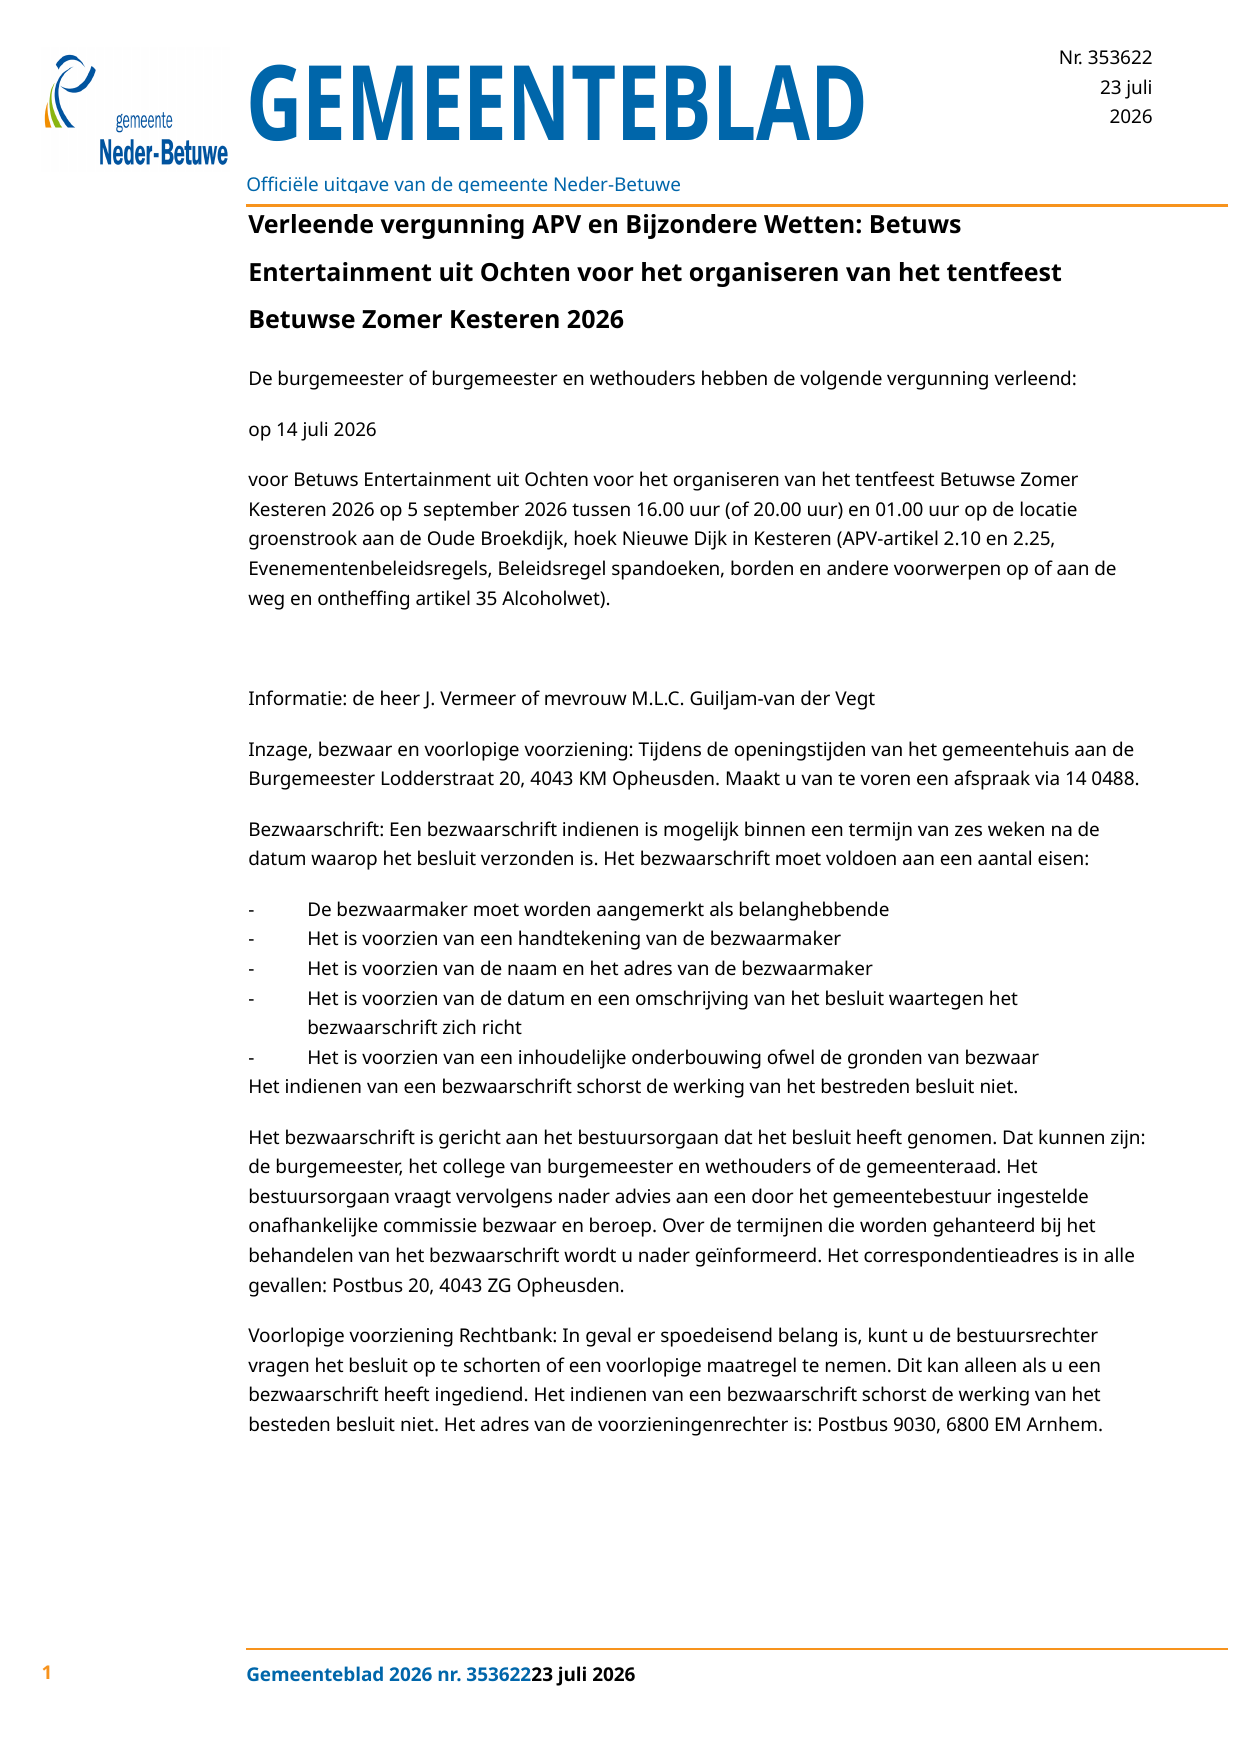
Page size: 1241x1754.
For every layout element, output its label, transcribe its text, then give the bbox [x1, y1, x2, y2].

text Het indienen van een bezwaarschrift schorst de werking van het bestreden besluit niet. [248, 1073, 1152, 1099]
text Voorlopige voorziening Rechtbank: In geval er spoedeisend belang is, kunt u de bestuursrechter vragen het besluit op te schorten of een voorlopige maatregel te nemen. Dit kan alleen als u een bezwaarschrift heeft ingediend. Het indienen van een bezwaarschrift schorst de werking van het besteden besluit niet. Het adres van de voorzieningenrechter is: Postbus 9030, 6800 EM Arnhem. [248, 1322, 1152, 1437]
text op 14 juli 2026 [248, 416, 1152, 442]
list Het is voorzien van een handtekening van de bezwaarmaker [248, 926, 1152, 951]
list Het is voorzien van een inhoudelijke onderbouwing ofwel de gronden van bezwaar [248, 1044, 1152, 1069]
text De burgemeester of burgemeester en wethouders hebben de volgende vergunning verleend: [248, 366, 1152, 391]
text Inzage, bezwaar en voorlopige voorziening: Tijdens de openingstijden van het gemeentehuis aan de Burgemeester Lodderstraat 20, 4043 KM Opheusden. Maakt u van te voren een afspraak via 14 0488. [248, 736, 1152, 791]
text Informatie: de heer J. Vermeer of mevrouw M.L.C. Guiljam-van der Vegt [248, 686, 1152, 711]
text Het bezwaarschrift is gericht aan het bestuursorgaan dat het besluit heeft genomen. Dat kunnen zijn: de burgemeester, het college van burgemeester en wethouders of de gemeenteraad. Het bestuursorgaan vraagt vervolgens nader advies aan een door het gemeentebestuur ingestelde onafhankelijke commissie bezwaar en beroep. Over de termijnen die worden gehanteerd bij het behandelen van het bezwaarschrift wordt u nader geïnformeerd. Het correspondentieadres is in alle gevallen: Postbus 20, 4043 ZG Opheusden. [248, 1124, 1152, 1297]
list Het is voorzien van de datum en een omschrijving van het besluit waartegen het bezwaarschrift zich richt [248, 985, 1152, 1040]
picture [41, 47, 231, 172]
text Bezwaarschrift: Een bezwaarschrift indienen is mogelijk binnen een termijn van zes weken na de datum waarop het besluit verzonden is. Het bezwaarschrift moet voldoen aan een aantal eisen: [248, 816, 1152, 871]
text Verleende vergunning APV en Bijzondere Wetten: Betuws Entertainment uit Ochten voor het organiseren van het tentfeest Betuwse Zomer Kesteren 2026 [248, 207, 1152, 336]
list De bezwaarmaker moet worden aangemerkt als belanghebbende [248, 896, 1152, 922]
list Het is voorzien van de naam en het adres van de bezwaarmaker [248, 955, 1152, 981]
text voor Betuws Entertainment uit Ochten voor het organiseren van het tentfeest Betuwse Zomer Kesteren 2026 op 5 september 2026 tussen 16.00 uur (of 20.00 uur) en 01.00 uur op de locatie groenstrook aan de Oude Broekdijk, hoek Nieuwe Dijk in Kesteren (APV-artikel 2.10 en 2.25, Evenementenbeleidsregels, Beleidsregel spandoeken, borden en andere voorwerpen op of aan de weg en ontheffing artikel 35 Alcoholwet). [248, 466, 1152, 610]
